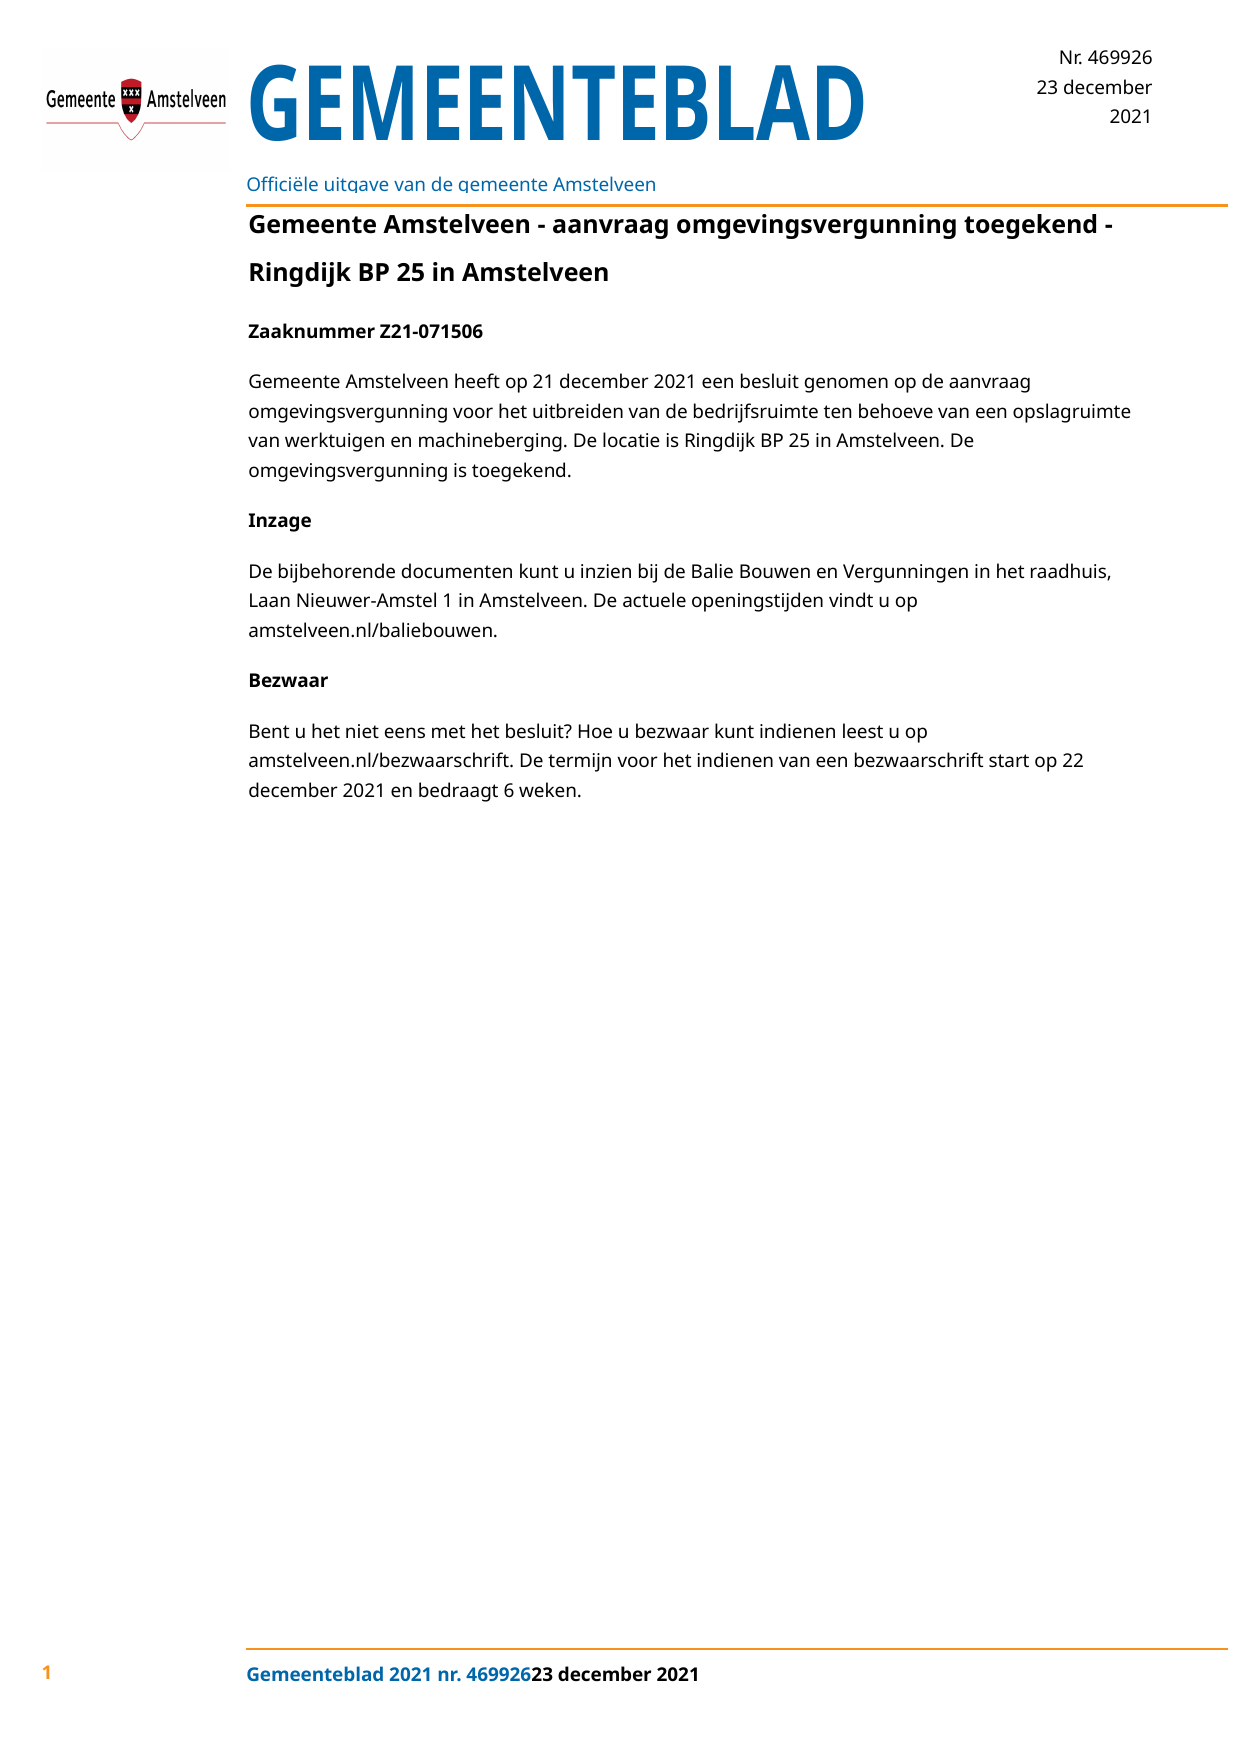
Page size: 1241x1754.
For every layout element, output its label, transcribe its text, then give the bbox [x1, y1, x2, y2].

text Zaaknummer Z21-071506 [248, 318, 1152, 344]
text De bijbehorende documenten kunt u inzien bij de Balie Bouwen en Vergunningen in het raadhuis, Laan Nieuwer-Amstel 1 in Amstelveen. De actuele openingstijden vindt u op amstelveen.nl/baliebouwen. [248, 558, 1152, 643]
picture [41, 47, 231, 172]
text Gemeente Amstelveen - aanvraag omgevingsvergunning toegekend - Ringdijk BP 25 in Amstelveen [248, 207, 1152, 288]
text Gemeente Amstelveen heeft op 21 december 2021 een besluit genomen op de aanvraag omgevingsvergunning voor het uitbreiden van de bedrijfsruimte ten behoeve van een opslagruimte van werktuigen en machineberging. De locatie is Ringdijk BP 25 in Amstelveen. De omgevingsvergunning is toegekend. [248, 368, 1152, 483]
text Bent u het niet eens met het besluit? Hoe u bezwaar kunt indienen leest u op amstelveen.nl/bezwaarschrift. De termijn voor het indienen van een bezwaarschrift start op 22 december 2021 en bedraagt 6 weken. [248, 718, 1152, 803]
text Inzage [248, 507, 1152, 533]
text Bezwaar [248, 667, 1152, 693]
